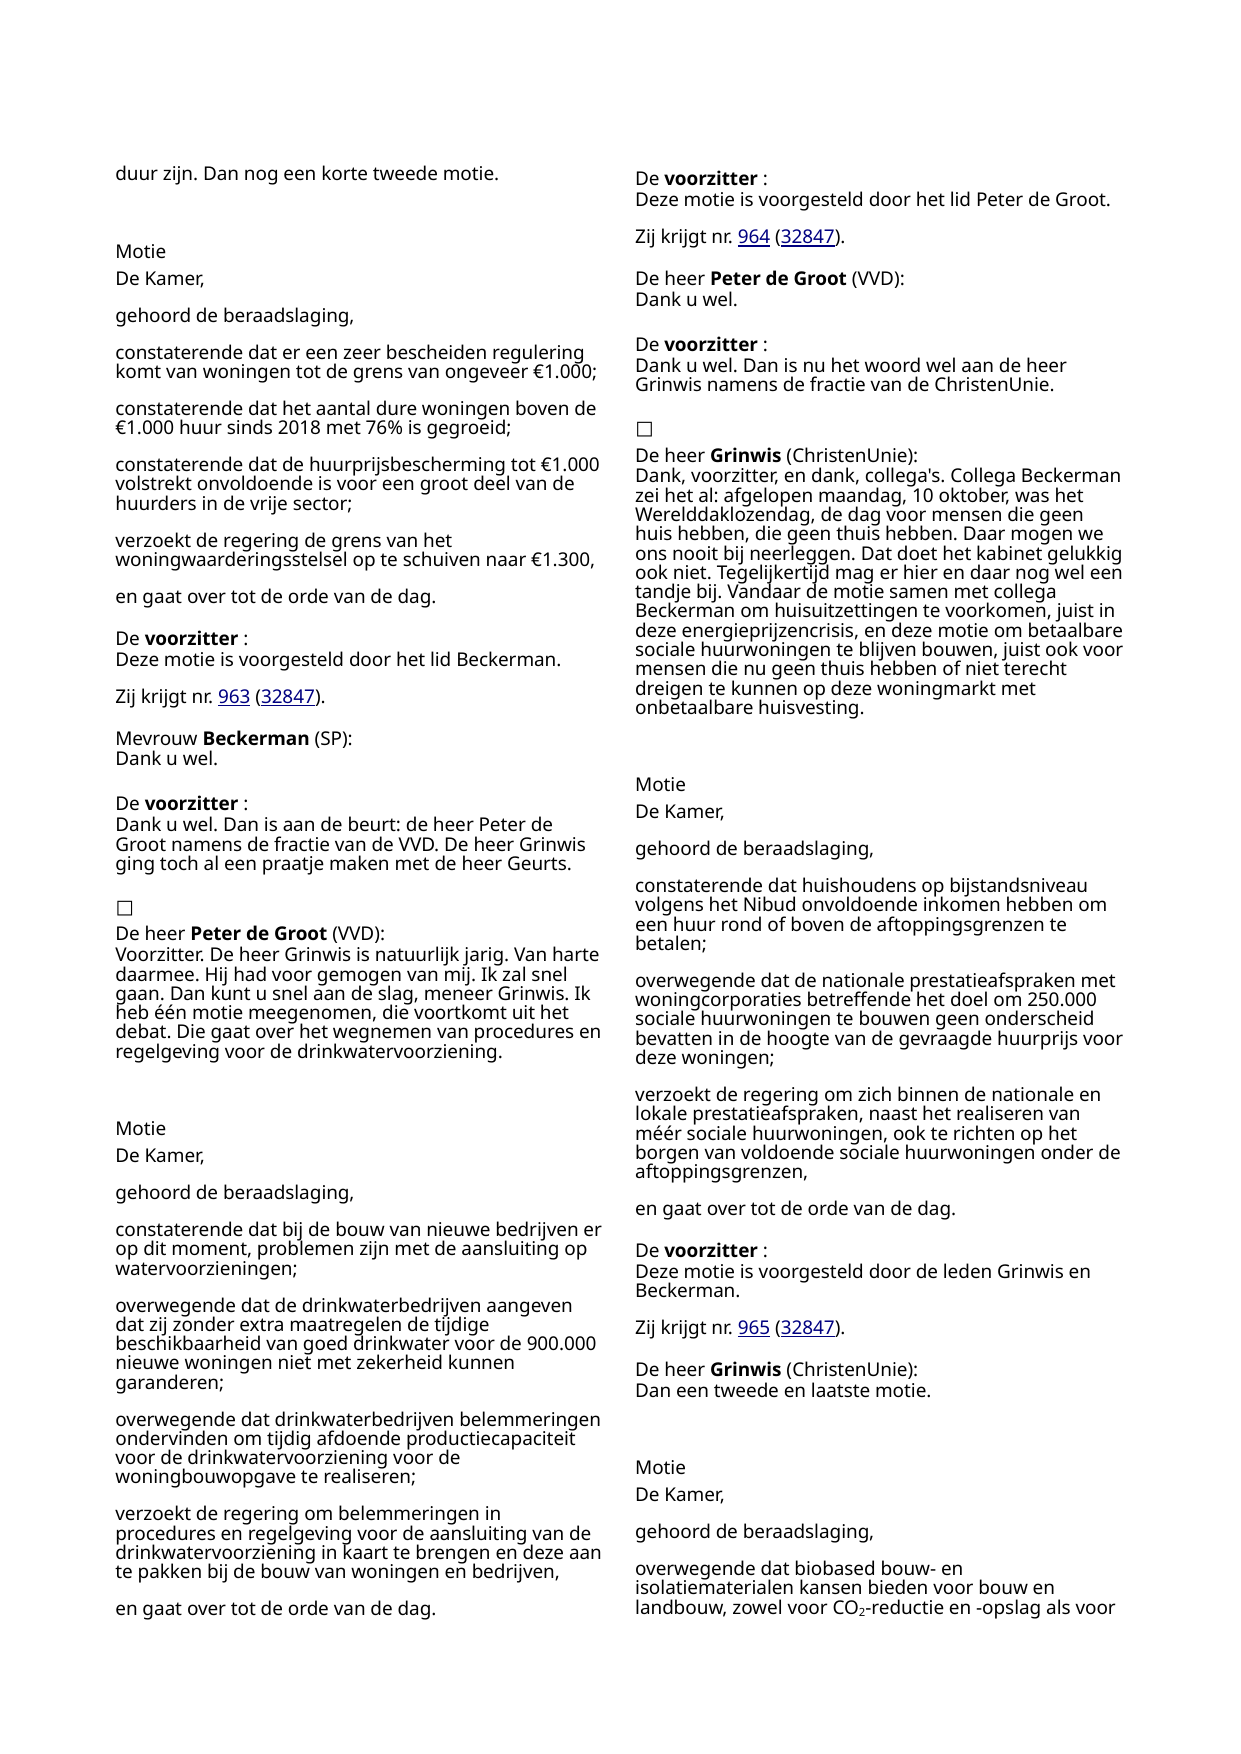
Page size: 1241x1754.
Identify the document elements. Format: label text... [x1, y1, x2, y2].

text Deze motie is voorgesteld door het lid Peter de Groot. [635, 191, 1125, 210]
text constaterende dat huishoudens op bijstandsniveau volgens het Nibud onvoldoende inkomen hebben om een huur rond of boven de aftoppingsgrenzen te betalen; [635, 877, 1125, 954]
text Dank u wel. [635, 291, 1125, 310]
text Zij krijgt nr. 965 (32847). [635, 1319, 1125, 1338]
text verzoekt de regering de grens van het woningwaarderingsstelsel op te schuiven naar €1.300, [115, 532, 605, 570]
text constaterende dat de huurprijsbescherming tot €1.000 volstrekt onvoldoende is voor een groot deel van de huurders in de vrije sector; [115, 456, 605, 514]
text De heer Grinwis (ChristenUnie): [635, 442, 1125, 467]
text constaterende dat het aantal dure woningen boven de €1.000 huur sinds 2018 met 76% is gegroeid; [115, 400, 605, 438]
text duur zijn. Dan nog een korte tweede motie. [115, 165, 605, 184]
text Motie [115, 1115, 605, 1141]
text De voorzitter : [115, 625, 605, 651]
text Motie [635, 771, 1125, 797]
text Motie [115, 238, 605, 264]
text ⬜ [635, 416, 1125, 442]
text ⬜ [115, 895, 605, 921]
text De voorzitter : [635, 1237, 1125, 1263]
text De heer Peter de Groot (VVD): [635, 265, 1125, 291]
text Mevrouw Beckerman (SP): [115, 725, 605, 750]
text Zij krijgt nr. 964 (32847). [635, 228, 1125, 247]
text Dank u wel. [115, 750, 605, 770]
text Dank, voorzitter, en dank, collega's. Collega Beckerman zei het al: afgelopen maandag, 10 oktober, was het Werelddaklozendag, de dag voor mensen die geen huis hebben, die geen thuis hebben. Daar mogen we ons nooit bij neerleggen. Dat doet het kabinet gelukkig ook niet. Tegelijkertijd mag er hier en daar nog wel een tandje bij. Vandaar de motie samen met collega Beckerman om huisuitzettingen te voorkomen, juist in deze energieprijzencrisis, en deze motie om betaalbare sociale huurwoningen te blijven bouwen, juist ook voor mensen die nu geen thuis hebben of niet terecht dreigen te kunnen op deze woningmarkt met onbetaalbare huisvesting. [635, 467, 1125, 718]
text Deze motie is voorgesteld door het lid Beckerman. [115, 651, 605, 670]
text overwegende dat de nationale prestatieafspraken met woningcorporaties betreffende het doel om 250.000 sociale huurwoningen te bouwen geen onderscheid bevatten in de hoogte van de gevraagde huurprijs voor deze woningen; [635, 972, 1125, 1068]
text Deze motie is voorgesteld door de leden Grinwis en Beckerman. [635, 1263, 1125, 1301]
text gehoord de beraadslaging, [115, 1184, 605, 1203]
text constaterende dat bij de bouw van nieuwe bedrijven er op dit moment, problemen zijn met de aansluiting op watervoorzieningen; [115, 1221, 605, 1279]
text Motie [635, 1454, 1125, 1480]
text De voorzitter : [635, 165, 1125, 191]
text De Kamer, [635, 803, 1125, 822]
text De Kamer, [115, 1147, 605, 1166]
text gehoord de beraadslaging, [635, 840, 1125, 859]
text en gaat over tot de orde van de dag. [115, 1600, 605, 1619]
text en gaat over tot de orde van de dag. [635, 1200, 1125, 1219]
text gehoord de beraadslaging, [115, 307, 605, 326]
text overwegende dat drinkwaterbedrijven belemmeringen ondervinden om tijdig afdoende productiecapaciteit voor de drinkwatervoorziening voor de woningbouwopgave te realiseren; [115, 1411, 605, 1488]
text en gaat over tot de orde van de dag. [115, 588, 605, 607]
text De heer Peter de Groot (VVD): [115, 921, 605, 946]
text De Kamer, [635, 1486, 1125, 1505]
text Voorzitter. De heer Grinwis is natuurlijk jarig. Van harte daarmee. Hij had voor gemogen van mij. Ik zal snel gaan. Dan kunt u snel aan de slag, meneer Grinwis. Ik heb één motie meegenomen, die voortkomt uit het debat. Die gaat over het wegnemen van procedures en regelgeving voor de drinkwatervoorziening. [115, 946, 605, 1062]
text Dank u wel. Dan is nu het woord wel aan de heer Grinwis namens de fractie van de ChristenUnie. [635, 357, 1125, 395]
text overwegende dat biobased bouw- en isolatiematerialen kansen bieden voor bouw en landbouw, zowel voor CO2-reductie en -opslag als voor [635, 1560, 1125, 1618]
text verzoekt de regering om belemmeringen in procedures en regelgeving voor de aansluiting van de drinkwatervoorziening in kaart te brengen en deze aan te pakken bij de bouw van woningen en bedrijven, [115, 1505, 605, 1582]
text De Kamer, [115, 270, 605, 289]
text De heer Grinwis (ChristenUnie): [635, 1356, 1125, 1382]
text overwegende dat de drinkwaterbedrijven aangeven dat zij zonder extra maatregelen de tijdige beschikbaarheid van goed drinkwater voor de 900.000 nieuwe woningen niet met zekerheid kunnen garanderen; [115, 1297, 605, 1393]
text Dank u wel. Dan is aan de beurt: de heer Peter de Groot namens de fractie van de VVD. De heer Grinwis ging toch al een praatje maken met de heer Geurts. [115, 816, 605, 874]
text Zij krijgt nr. 963 (32847). [115, 688, 605, 707]
text Dan een tweede en laatste motie. [635, 1382, 1125, 1401]
text gehoord de beraadslaging, [635, 1523, 1125, 1542]
text constaterende dat er een zeer bescheiden regulering komt van woningen tot de grens van ongeveer €1.000; [115, 344, 605, 382]
text De voorzitter : [635, 331, 1125, 357]
text verzoekt de regering om zich binnen de nationale en lokale prestatieafspraken, naast het realiseren van méér sociale huurwoningen, ook te richten op het borgen van voldoende sociale huurwoningen onder de aftoppingsgrenzen, [635, 1086, 1125, 1182]
text De voorzitter : [115, 791, 605, 816]
